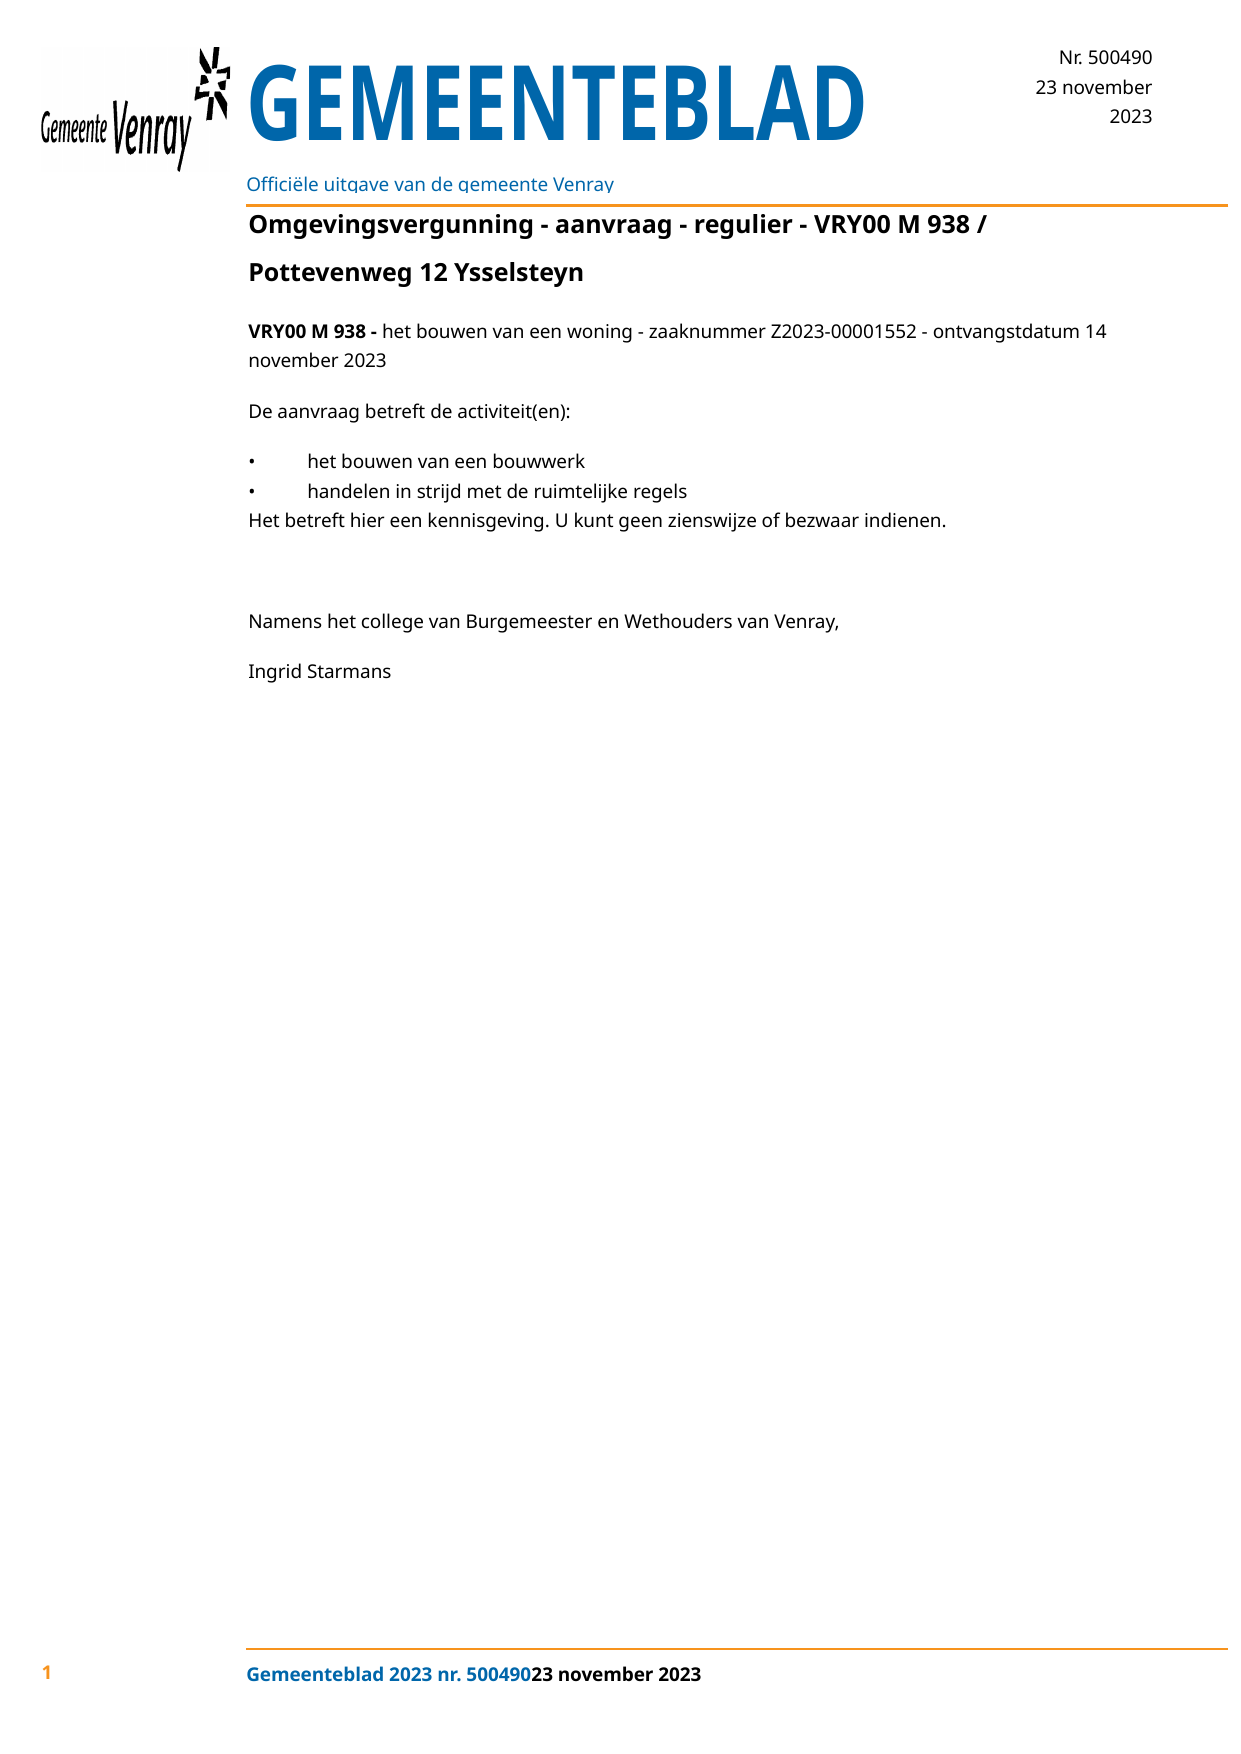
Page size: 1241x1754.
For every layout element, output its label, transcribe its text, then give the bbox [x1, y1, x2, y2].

text Het betreft hier een kennisgeving. U kunt geen zienswijze of bezwaar indienen. [248, 507, 1152, 533]
list het bouwen van een bouwwerk [248, 448, 1152, 474]
text Omgevingsvergunning - aanvraag - regulier - VRY00 M 938 / Pottevenweg 12 Ysselsteyn [248, 207, 1152, 288]
text De aanvraag betreft de activiteit(en): [248, 398, 1152, 424]
list handelen in strijd met de ruimtelijke regels [248, 478, 1152, 504]
picture [41, 47, 231, 172]
text VRY00 M 938 - het bouwen van een woning - zaaknummer Z2023-00001552 - ontvangstdatum 14 november 2023 [248, 318, 1152, 373]
text Ingrid Starmans [248, 659, 1152, 684]
text Namens het college van Burgemeester en Wethouders van Venray, [248, 608, 1152, 634]
